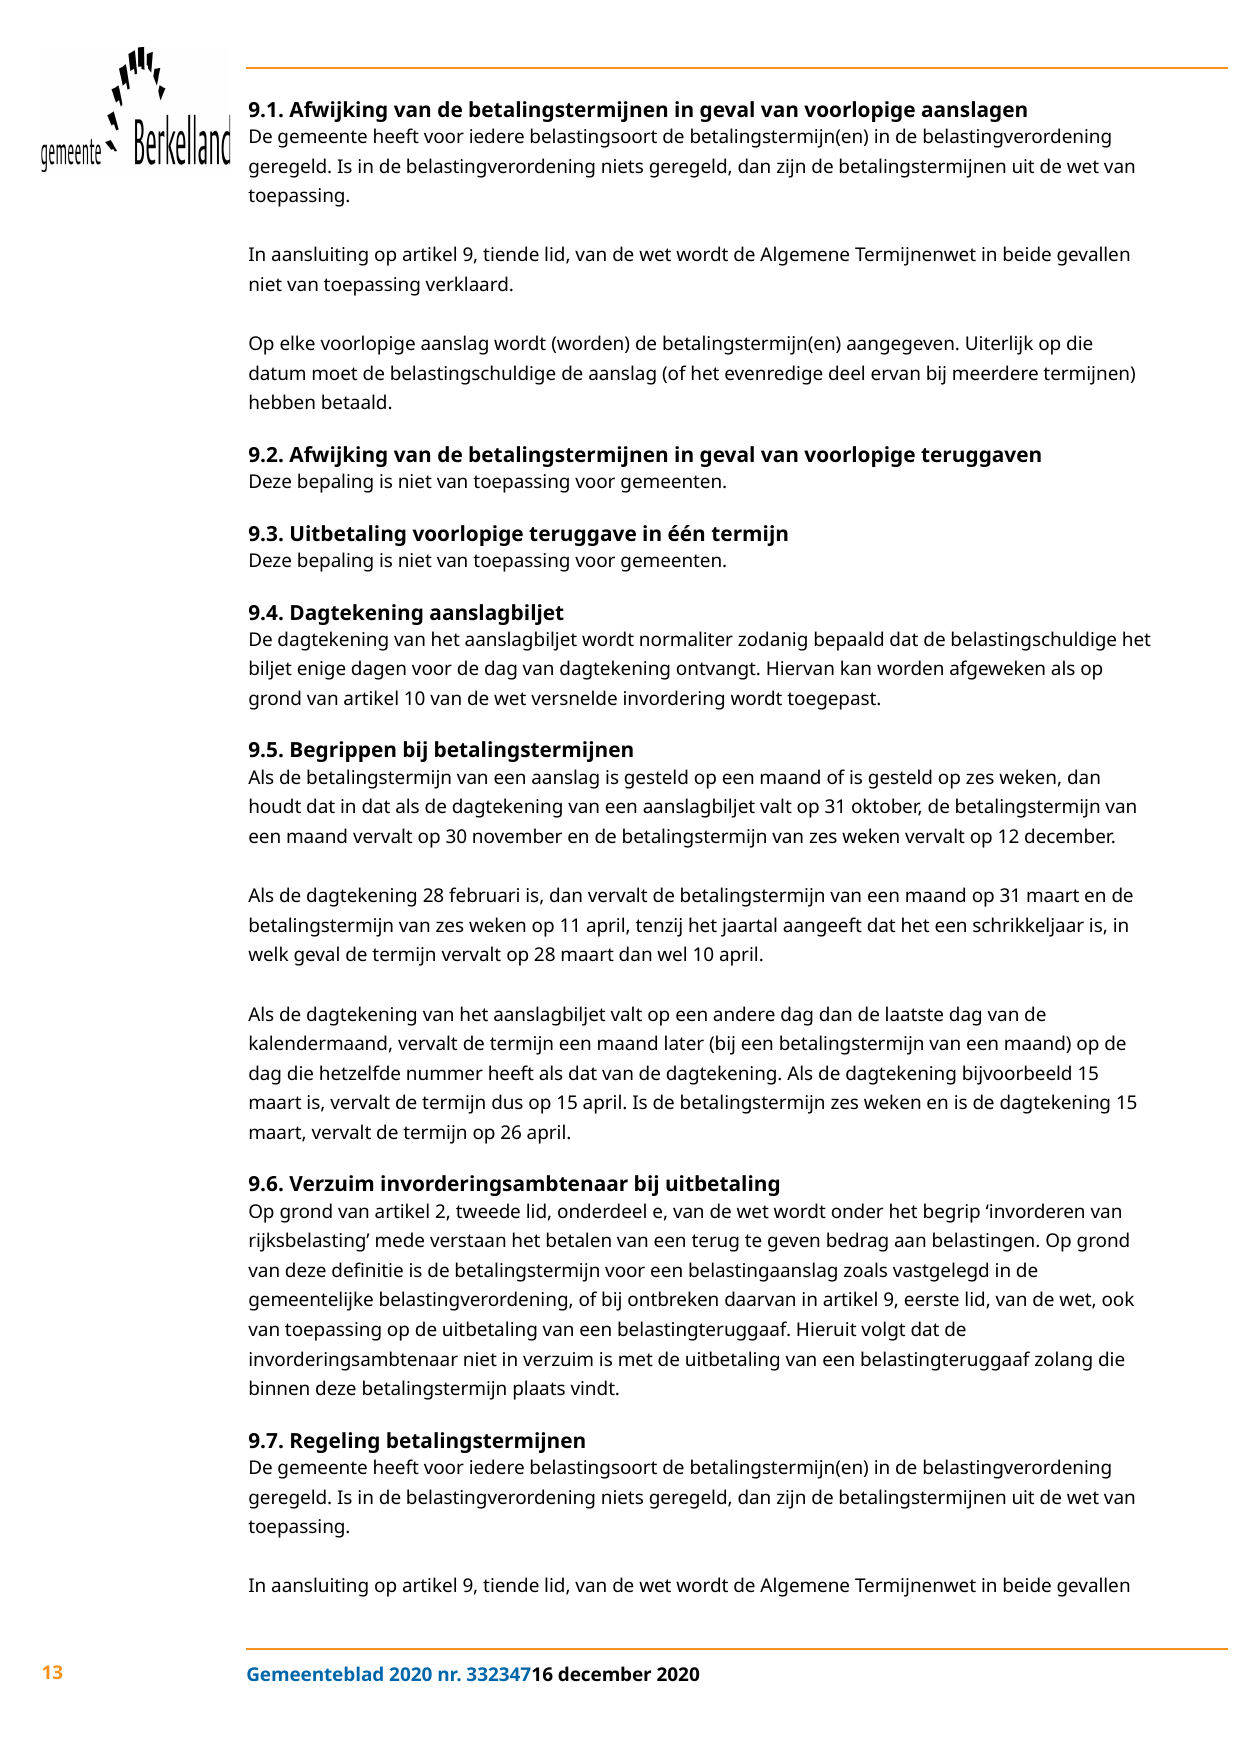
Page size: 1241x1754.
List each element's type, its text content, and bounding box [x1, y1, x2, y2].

text 9.2. Afwijking van de betalingstermijnen in geval van voorlopige teruggaven [248, 440, 1152, 468]
text 9.4. Dagtekening aanslagbiljet [248, 598, 1152, 626]
text Als de dagtekening van het aanslagbiljet valt op een andere dag dan de laatste dag van de kalendermaand, vervalt de termijn een maand later (bij een betalingstermijn van een maand) op de dag die hetzelfde nummer heeft als dat van de dagtekening. Als de dagtekening bijvoorbeeld 15 maart is, vervalt de termijn dus op 15 april. Is de betalingstermijn zes weken en is de dagtekening 15 maart, vervalt de termijn op 26 april. [248, 1001, 1152, 1145]
text 9.6. Verzuim invorderingsambtenaar bij uitbetaling [248, 1169, 1152, 1198]
text 9.7. Regeling betalingstermijnen [248, 1426, 1152, 1454]
text In aansluiting op artikel 9, tiende lid, van de wet wordt de Algemene Termijnenwet in beide gevallen niet van toepassing verklaard. [248, 242, 1152, 297]
text De gemeente heeft voor iedere belastingsoort de betalingstermijn(en) in de belastingverordening geregeld. Is in de belastingverordening niets geregeld, dan zijn de betalingstermijnen uit de wet van toepassing. [248, 1454, 1152, 1539]
text Als de betalingstermijn van een aanslag is gesteld op een maand of is gesteld op zes weken, dan houdt dat in dat als de dagtekening van een aanslagbiljet valt op 31 oktober, de betalingstermijn van een maand vervalt op 30 november en de betalingstermijn van zes weken vervalt op 12 december. [248, 764, 1152, 849]
text In aansluiting op artikel 9, tiende lid, van de wet wordt de Algemene Termijnenwet in beide gevallen [248, 1573, 1152, 1598]
text 9.5. Begrippen bij betalingstermijnen [248, 736, 1152, 764]
text Deze bepaling is niet van toepassing voor gemeenten. [248, 468, 1152, 494]
text Als de dagtekening 28 februari is, dan vervalt de betalingstermijn van een maand op 31 maart en de betalingstermijn van zes weken op 11 april, tenzij het jaartal aangeeft dat het een schrikkeljaar is, in welk geval de termijn vervalt op 28 maart dan wel 10 april. [248, 882, 1152, 967]
text De gemeente heeft voor iedere belastingsoort de betalingstermijn(en) in de belastingverordening geregeld. Is in de belastingverordening niets geregeld, dan zijn de betalingstermijnen uit de wet van toepassing. [248, 123, 1152, 208]
text Deze bepaling is niet van toepassing voor gemeenten. [248, 547, 1152, 573]
text 9.3. Uitbetaling voorlopige teruggave in één termijn [248, 519, 1152, 547]
text Op grond van artikel 2, tweede lid, onderdeel e, van de wet wordt onder het begrip ‘invorderen van rijksbelasting’ mede verstaan het betalen van een terug te geven bedrag aan belastingen. Op grond van deze definitie is de betalingstermijn voor een belastingaanslag zoals vastgelegd in de gemeentelijke belastingverordening, of bij ontbreken daarvan in artikel 9, eerste lid, van de wet, ook van toepassing op de uitbetaling van een belastingteruggaaf. Hieruit volgt dat de invorderingsambtenaar niet in verzuim is met de uitbetaling van een belastingteruggaaf zolang die binnen deze betalingstermijn plaats vindt. [248, 1198, 1152, 1401]
text 9.1. Afwijking van de betalingstermijnen in geval van voorlopige aanslagen [248, 95, 1152, 123]
picture [41, 47, 231, 172]
text De dagtekening van het aanslagbiljet wordt normaliter zodanig bepaald dat de belastingschuldige het biljet enige dagen voor de dag van dagtekening ontvangt. Hiervan kan worden afgeweken als op grond van artikel 10 van de wet versnelde invordering wordt toegepast. [248, 626, 1152, 711]
text Op elke voorlopige aanslag wordt (worden) de betalingstermijn(en) aangegeven. Uiterlijk op die datum moet de belastingschuldige de aanslag (of het evenredige deel ervan bij meerdere termijnen) hebben betaald. [248, 330, 1152, 415]
